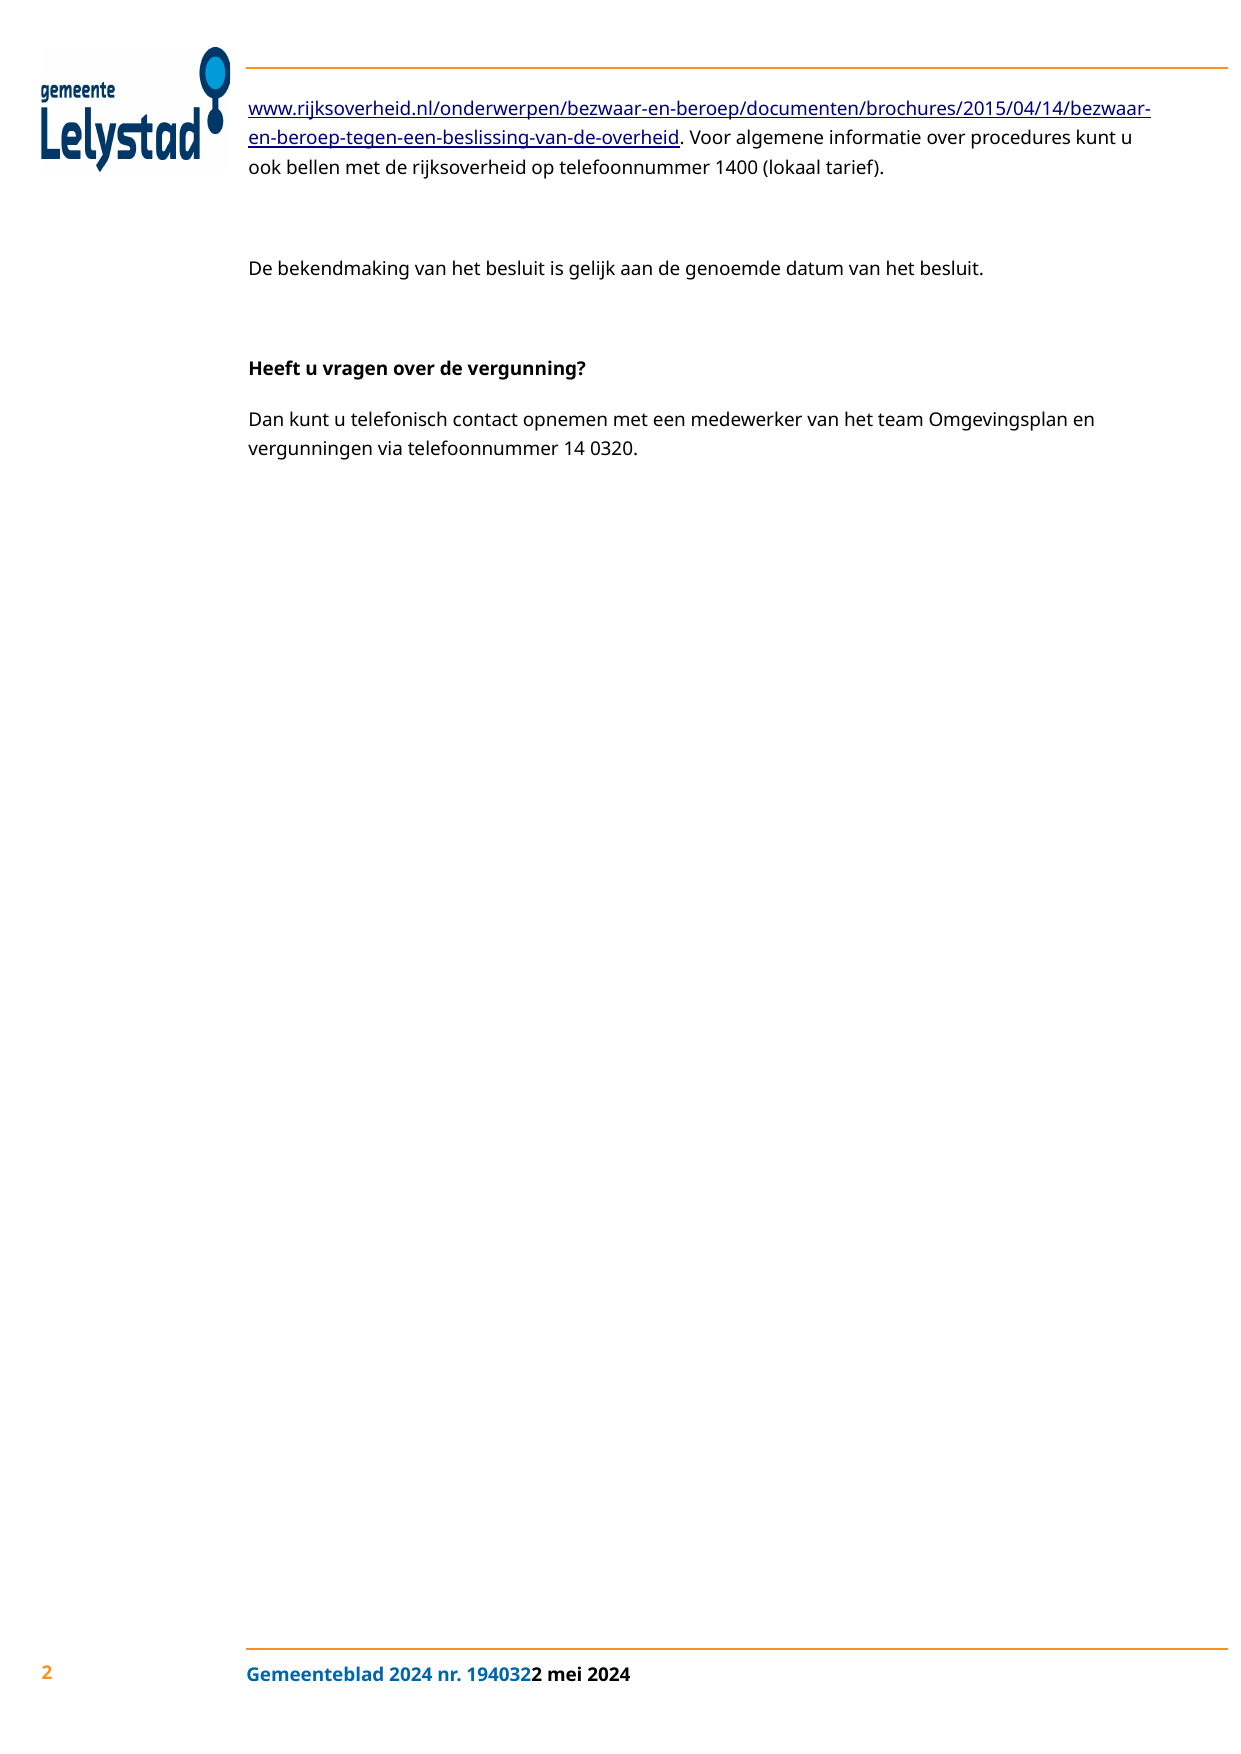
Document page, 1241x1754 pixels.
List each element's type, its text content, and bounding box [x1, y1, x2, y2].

picture [41, 47, 231, 172]
text Heeft u vragen over de vergunning? [248, 356, 1152, 381]
text De bekendmaking van het besluit is gelijk aan de genoemde datum van het besluit. [248, 255, 1152, 281]
text Dan kunt u telefonisch contact opnemen met een medewerker van het team Omgevingsplan en vergunningen via telefoonnummer 14 0320. [248, 406, 1152, 461]
text www.rijksoverheid.nl/onderwerpen/bezwaar-en-beroep/documenten/brochures/2015/04/14/bezwaar-en-beroep-tegen-een-beslissing-van-de-overheid. Voor algemene informatie over procedures kunt u ook bellen met de rijksoverheid op telefoonnummer 1400 (lokaal tarief). [248, 95, 1152, 180]
